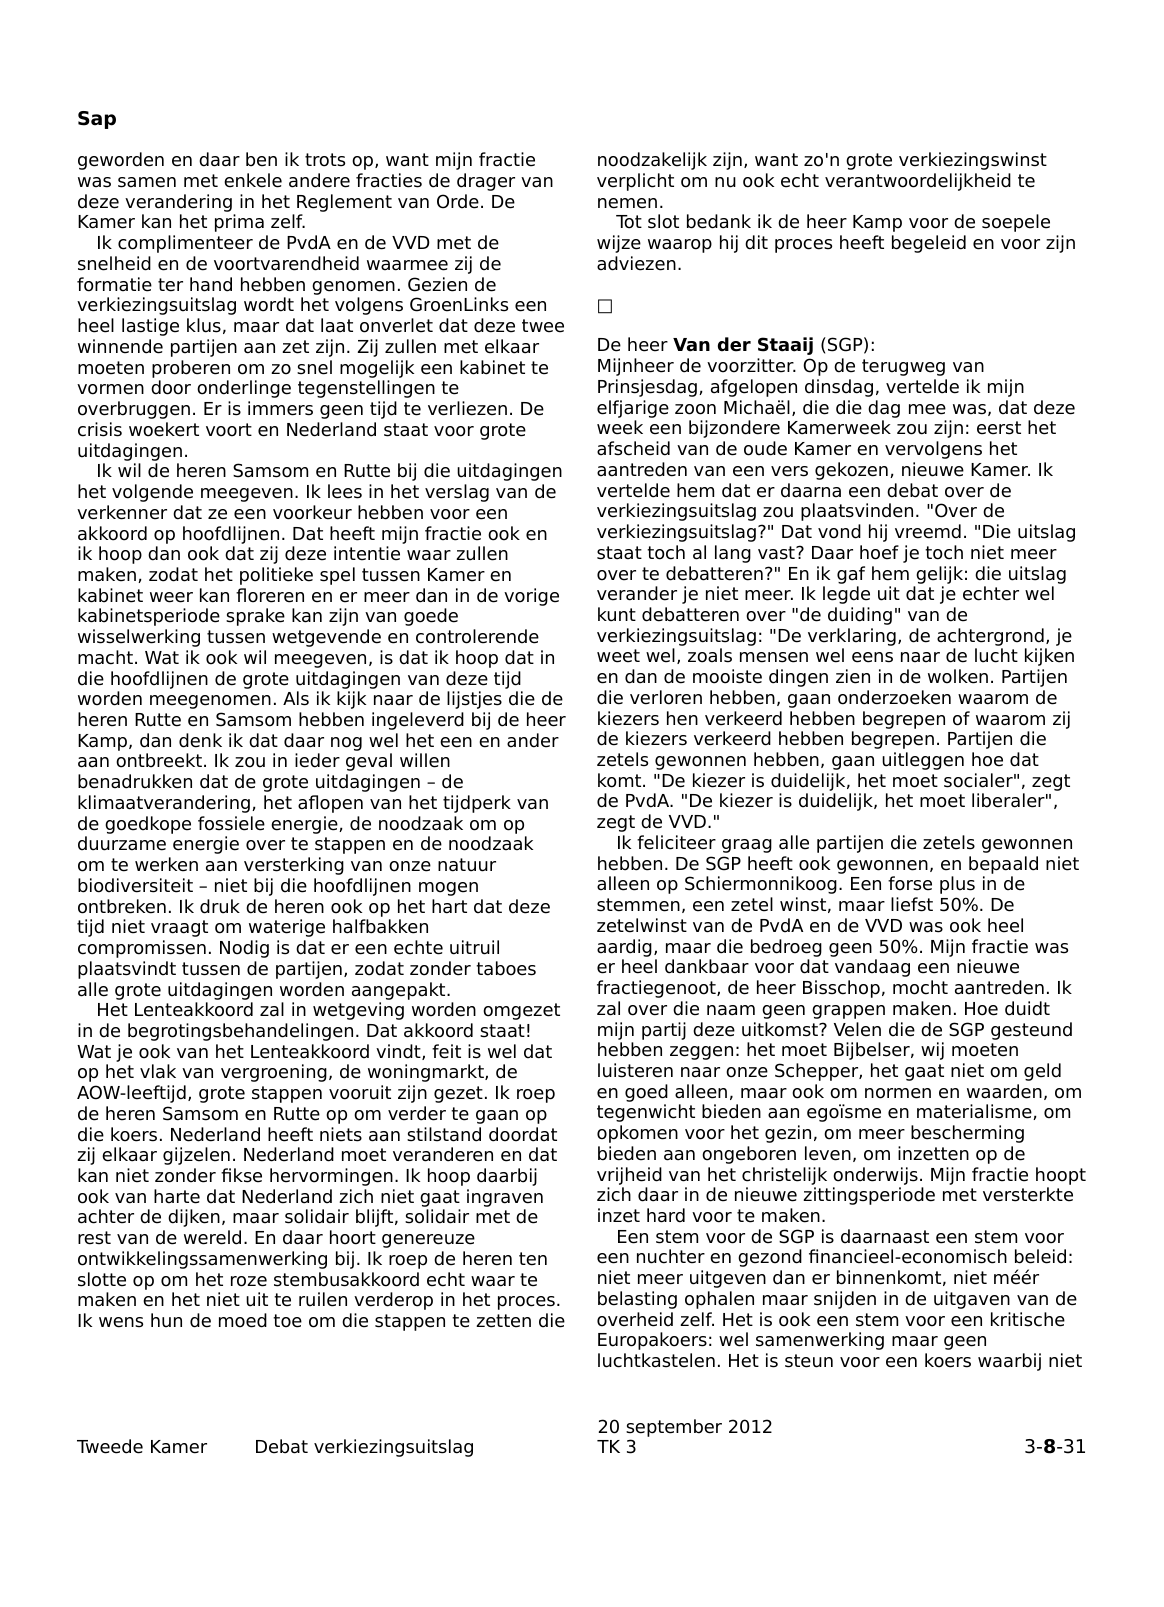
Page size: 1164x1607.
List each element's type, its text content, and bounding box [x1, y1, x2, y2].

text Een stem voor de SGP is daarnaast een stem voor een nuchter en gezond financieel-economisch beleid: niet meer uitgeven dan er binnenkomt, niet méér belasting ophalen maar snijden in de uitgaven van de overheid zelf. Het is ook een stem voor een kritische Europakoers: wel samenwerking maar geen luchtkastelen. Het is steun voor een koers waarbij niet [596, 1227, 1087, 1372]
text Tot slot bedank ik de heer Kamp voor de soepele wijze waarop hij dit proces heeft begeleid en voor zijn adviezen. [596, 212, 1087, 274]
text Ik wil de heren Samsom en Rutte bij die uitdagingen het volgende meegeven. Ik lees in het verslag van de verkenner dat ze een voorkeur hebben voor een akkoord op hoofdlijnen. Dat heeft mijn fractie ook en ik hoop dan ook dat zij deze intentie waar zullen maken, zodat het politieke spel tussen Kamer en kabinet weer kan floreren en er meer dan in de vorige kabinetsperiode sprake kan zijn van goede wisselwerking tussen wetgevende en controlerende macht. Wat ik ook wil meegeven, is dat ik hoop dat in die hoofdlijnen de grote uitdagingen van deze tijd worden meegenomen. Als ik kijk naar de lijstjes die de heren Rutte en Samsom hebben ingeleverd bij de heer Kamp, dan denk ik dat daar nog wel het een en ander aan ontbreekt. Ik zou in ieder geval willen benadrukken dat de grote uitdagingen – de klimaatverandering, het aflopen van het tijdperk van de goedkope fossiele energie, de noodzaak om op duurzame energie over te stappen en de noodzaak om te werken aan versterking van onze natuur biodiversiteit – niet bij die hoofdlijnen mogen ontbreken. Ik druk de heren ook op het hart dat deze tijd niet vraagt om waterige halfbakken compromissen. Nodig is dat er een echte uitruil plaatsvindt tussen de partijen, zodat zonder taboes alle grote uitdagingen worden aangepakt. [77, 461, 567, 1000]
text Ik feliciteer graag alle partijen die zetels gewonnen hebben. De SGP heeft ook gewonnen, en bepaald niet alleen op Schiermonnikoog. Een forse plus in de stemmen, een zetel winst, maar liefst 50%. De zetelwinst van de PvdA en de VVD was ook heel aardig, maar die bedroeg geen 50%. Mijn fractie was er heel dankbaar voor dat vandaag een nieuwe fractiegenoot, de heer Bisschop, mocht aantreden. Ik zal over die naam geen grappen maken. Hoe duidt mijn partij deze uitkomst? Velen die de SGP gesteund hebben zeggen: het moet Bijbelser, wij moeten luisteren naar onze Schepper, het gaat niet om geld en goed alleen, maar ook om normen en waarden, om tegenwicht bieden aan egoïsme en materialisme, om opkomen voor het gezin, om meer bescherming bieden aan ongeboren leven, om inzetten op de vrijheid van het christelijk onderwijs. Mijn fractie hoopt zich daar in de nieuwe zittingsperiode met versterkte inzet hard voor te maken. [596, 833, 1087, 1227]
text □ [596, 294, 1087, 315]
text noodzakelijk zijn, want zo'n grote verkiezingswinst verplicht om nu ook echt verantwoordelijkheid te nemen. [596, 150, 1087, 212]
text Het Lenteakkoord zal in wetgeving worden omgezet in de begrotingsbehandelingen. Dat akkoord staat! Wat je ook van het Lenteakkoord vindt, feit is wel dat op het vlak van vergroening, de woningmarkt, de AOW-leeftijd, grote stappen vooruit zijn gezet. Ik roep de heren Samsom en Rutte op om verder te gaan op die koers. Nederland heeft niets aan stilstand doordat zij elkaar gijzelen. Nederland moet veranderen en dat kan niet zonder fikse hervormingen. Ik hoop daarbij ook van harte dat Nederland zich niet gaat ingraven achter de dijken, maar solidair blijft, solidair met de rest van de wereld. En daar hoort genereuze ontwikkelingssamenwerking bij. Ik roep de heren ten slotte op om het roze stembusakkoord echt waar te maken en het niet uit te ruilen verderop in het proces. Ik wens hun de moed toe om die stappen te zetten die [77, 1000, 567, 1332]
text Mijnheer de voorzitter. Op de terugweg van Prinsjesdag, afgelopen dinsdag, vertelde ik mijn elfjarige zoon Michaël, die die dag mee was, dat deze week een bijzondere Kamerweek zou zijn: eerst het afscheid van de oude Kamer en vervolgens het aantreden van een vers gekozen, nieuwe Kamer. Ik vertelde hem dat er daarna een debat over de verkiezingsuitslag zou plaatsvinden. "Over de verkiezingsuitslag?" Dat vond hij vreemd. "Die uitslag staat toch al lang vast? Daar hoef je toch niet meer over te debatteren?" En ik gaf hem gelijk: die uitslag verander je niet meer. Ik legde uit dat je echter wel kunt debatteren over "de duiding" van de verkiezingsuitslag: "De verklaring, de achtergrond, je weet wel, zoals mensen wel eens naar de lucht kijken en dan de mooiste dingen zien in de wolken. Partijen die verloren hebben, gaan onderzoeken waarom de kiezers hen verkeerd hebben begrepen of waarom zij de kiezers verkeerd hebben begrepen. Partijen die zetels gewonnen hebben, gaan uitleggen hoe dat komt. "De kiezer is duidelijk, het moet socialer", zegt de PvdA. "De kiezer is duidelijk, het moet liberaler", zegt de VVD." [596, 356, 1087, 833]
text De heer Van der Staaij (SGP): [596, 335, 1087, 356]
text geworden en daar ben ik trots op, want mijn fractie was samen met enkele andere fracties de drager van deze verandering in het Reglement van Orde. De Kamer kan het prima zelf. [77, 150, 567, 233]
text Ik complimenteer de PvdA en de VVD met de snelheid en de voortvarendheid waarmee zij de formatie ter hand hebben genomen. Gezien de verkiezingsuitslag wordt het volgens GroenLinks een heel lastige klus, maar dat laat onverlet dat deze twee winnende partijen aan zet zijn. Zij zullen met elkaar moeten proberen om zo snel mogelijk een kabinet te vormen door onderlinge tegenstellingen te overbruggen. Er is immers geen tijd te verliezen. De crisis woekert voort en Nederland staat voor grote uitdagingen. [77, 233, 567, 461]
